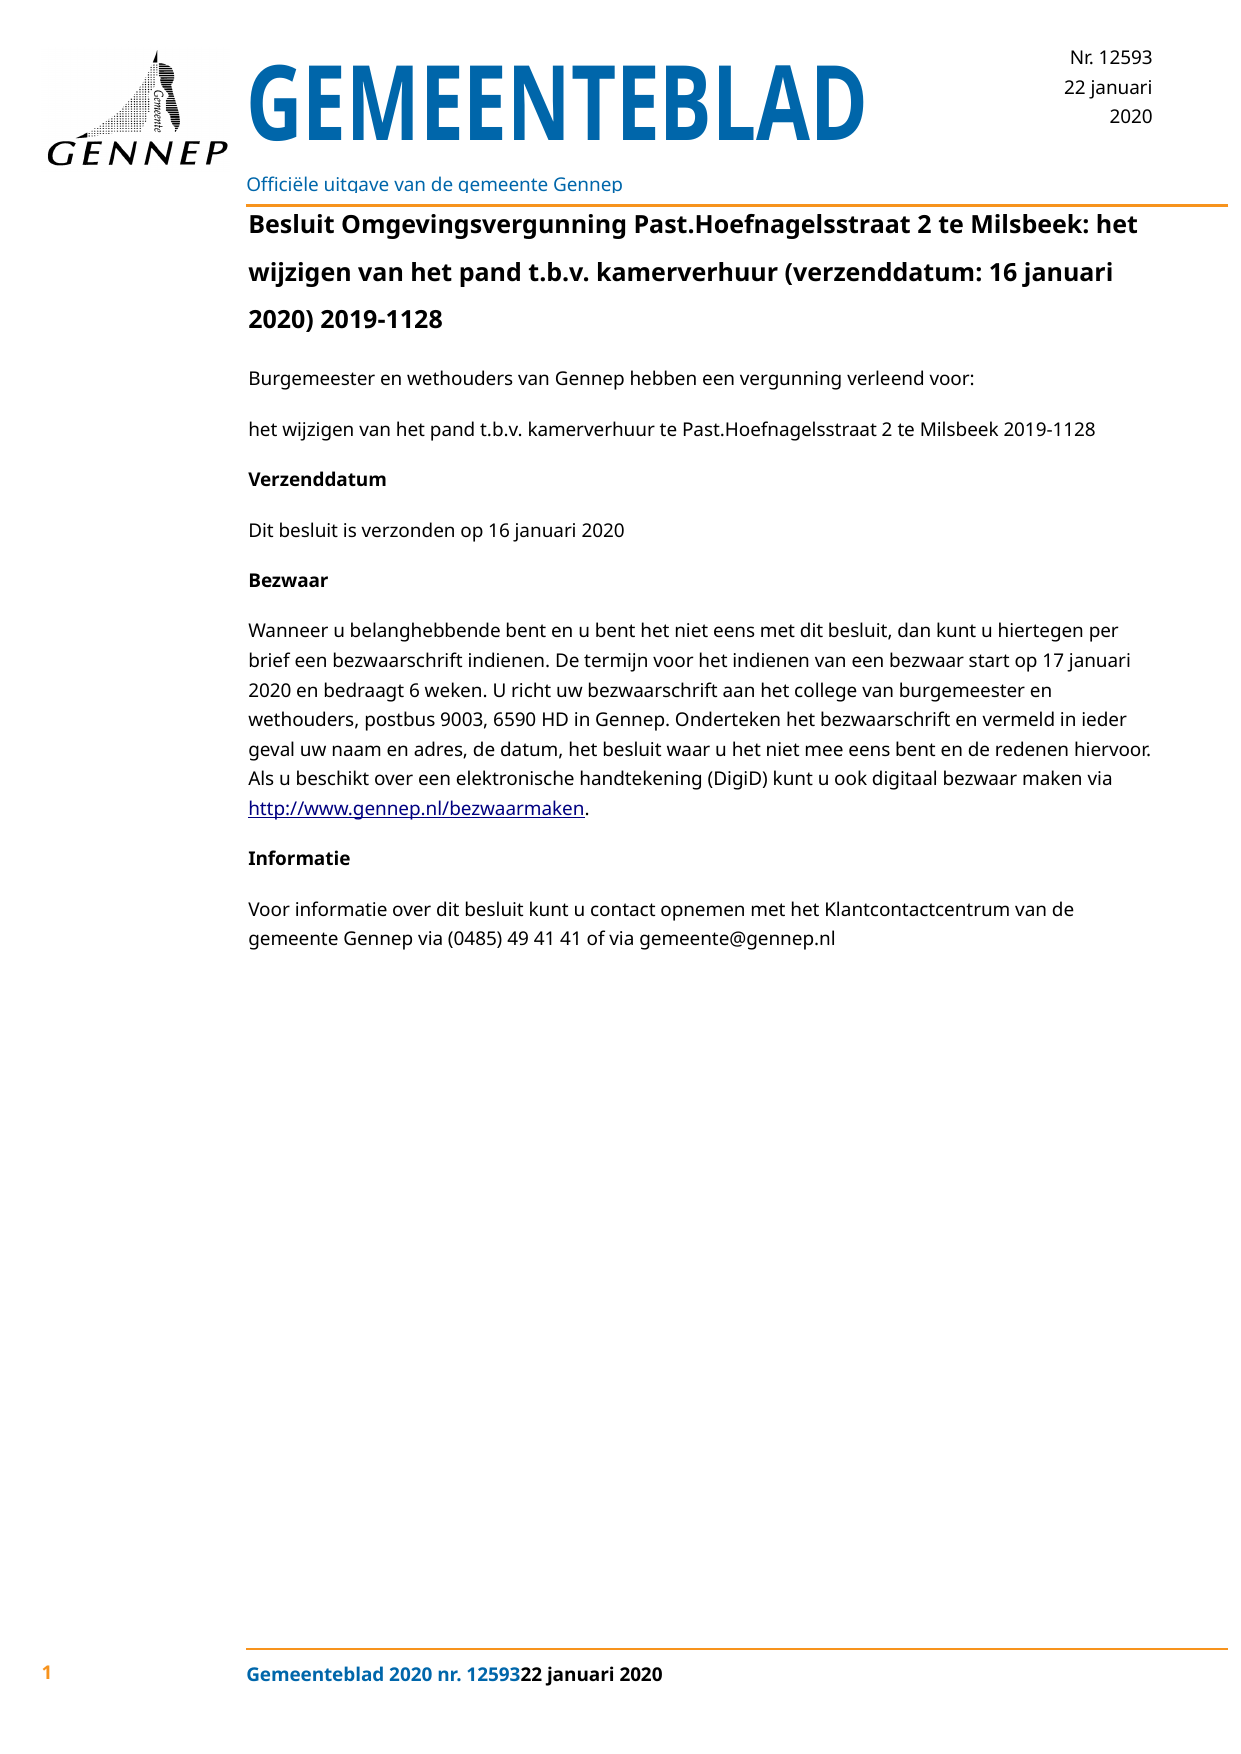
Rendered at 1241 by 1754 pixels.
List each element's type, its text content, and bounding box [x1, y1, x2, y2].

text Wanneer u belanghebbende bent en u bent het niet eens met dit besluit, dan kunt u hiertegen per brief een bezwaarschrift indienen. De termijn voor het indienen van een bezwaar start op 17 januari 2020 en bedraagt 6 weken. U richt uw bezwaarschrift aan het college van burgemeester en wethouders, postbus 9003, 6590 HD in Gennep. Onderteken het bezwaarschrift en vermeld in ieder geval uw naam en adres, de datum, het besluit waar u het niet mee eens bent en de redenen hiervoor. Als u beschikt over een elektronische handtekening (DigiD) kunt u ook digitaal bezwaar maken via http://www.gennep.nl/bezwaarmaken. [248, 618, 1152, 821]
text Burgemeester en wethouders van Gennep hebben een vergunning verleend voor: [248, 366, 1152, 391]
text Informatie [248, 846, 1152, 871]
picture [41, 47, 231, 172]
text Bezwaar [248, 567, 1152, 593]
text Voor informatie over dit besluit kunt u contact opnemen met het Klantcontactcentrum van de gemeente Gennep via (0485) 49 41 41 of via gemeente@gennep.nl [248, 896, 1152, 951]
text Dit besluit is verzonden op 16 januari 2020 [248, 517, 1152, 542]
text het wijzigen van het pand t.b.v. kamerverhuur te Past.Hoefnagelsstraat 2 te Milsbeek 2019-1128 [248, 416, 1152, 442]
text Besluit Omgevingsvergunning Past.Hoefnagelsstraat 2 te Milsbeek: het wijzigen van het pand t.b.v. kamerverhuur (verzenddatum: 16 januari 2020) 2019-1128 [248, 207, 1152, 336]
text Verzenddatum [248, 466, 1152, 492]
